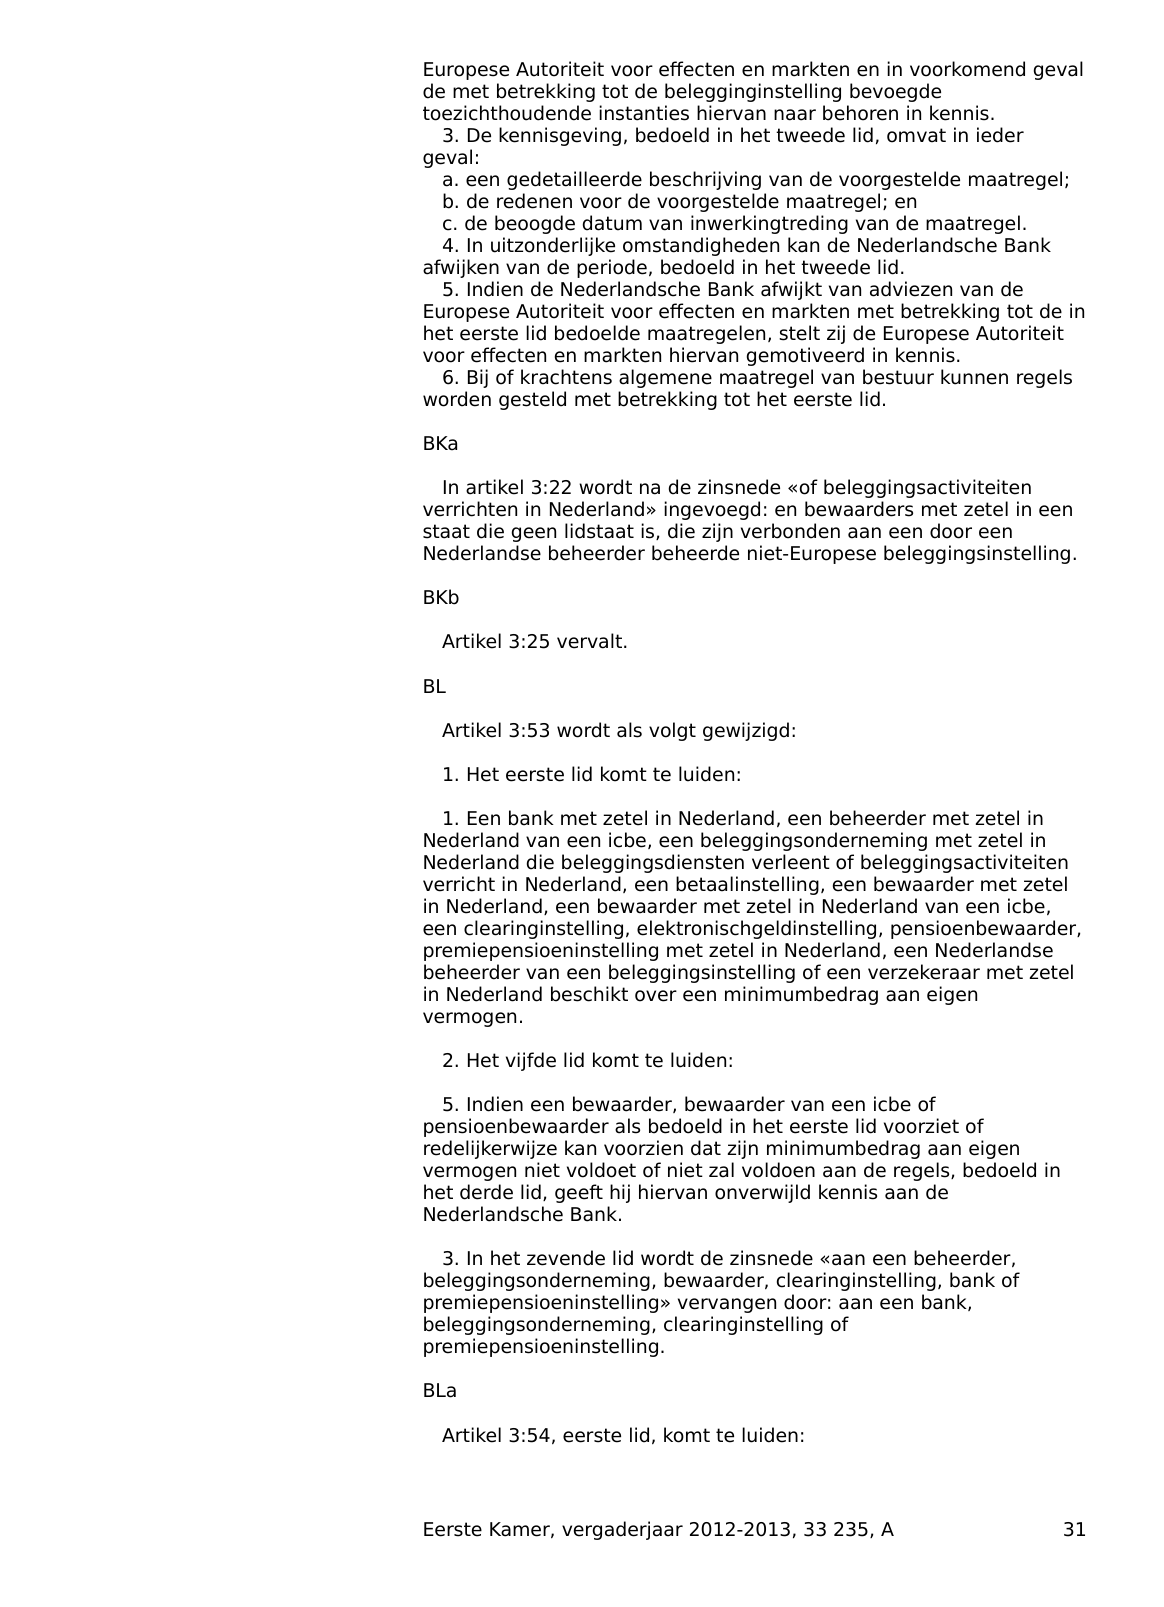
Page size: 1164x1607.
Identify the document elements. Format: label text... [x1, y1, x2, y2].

text 5. Indien een bewaarder, bewaarder van een icbe of pensioenbewaarder als bedoeld in het eerste lid voorziet of redelijkerwijze kan voorzien dat zijn minimumbedrag aan eigen vermogen niet voldoet of niet zal voldoen aan de regels, bedoeld in het derde lid, geeft hij hiervan onverwijld kennis aan de Nederlandsche Bank. [422, 1094, 1087, 1226]
text c. de beoogde datum van inwerkingtreding van de maatregel. [422, 213, 1087, 235]
text 2. Het vijfde lid komt te luiden: [422, 1050, 1087, 1072]
text Artikel 3:25 vervalt. [422, 631, 1087, 653]
text BKb [422, 587, 1087, 609]
text 3. In het zevende lid wordt de zinsnede «aan een beheerder, beleggingsonderneming, bewaarder, clearinginstelling, bank of premiepensioeninstelling» vervangen door: aan een bank, beleggingsonderneming, clearinginstelling of premiepensioeninstelling. [422, 1248, 1087, 1358]
text 4. In uitzonderlijke omstandigheden kan de Nederlandsche Bank afwijken van de periode, bedoeld in het tweede lid. [422, 235, 1087, 279]
text BLa [422, 1380, 1087, 1402]
text Artikel 3:53 wordt als volgt gewijzigd: [422, 720, 1087, 742]
text Artikel 3:54, eerste lid, komt te luiden: [422, 1424, 1087, 1446]
text a. een gedetailleerde beschrijving van de voorgestelde maatregel; [422, 169, 1087, 191]
text 1. Het eerste lid komt te luiden: [422, 764, 1087, 786]
text 1. Een bank met zetel in Nederland, een beheerder met zetel in Nederland van een icbe, een beleggingsonderneming met zetel in Nederland die beleggingsdiensten verleent of beleggingsactiviteiten verricht in Nederland, een betaalinstelling, een bewaarder met zetel in Nederland, een bewaarder met zetel in Nederland van een icbe, een clearinginstelling, elektronischgeldinstelling, pensioenbewaarder, premiepensioeninstelling met zetel in Nederland, een Nederlandse beheerder van een beleggingsinstelling of een verzekeraar met zetel in Nederland beschikt over een minimumbedrag aan eigen vermogen. [422, 808, 1087, 1028]
text 3. De kennisgeving, bedoeld in het tweede lid, omvat in ieder geval: [422, 125, 1087, 169]
text b. de redenen voor de voorgestelde maatregel; en [422, 191, 1087, 213]
text BL [422, 676, 1087, 697]
text Europese Autoriteit voor effecten en markten en in voorkomend geval de met betrekking tot de belegginginstelling bevoegde toezichthoudende instanties hiervan naar behoren in kennis. [422, 59, 1087, 125]
text 5. Indien de Nederlandsche Bank afwijkt van adviezen van de Europese Autoriteit voor effecten en markten met betrekking tot de in het eerste lid bedoelde maatregelen, stelt zij de Europese Autoriteit voor effecten en markten hiervan gemotiveerd in kennis. [422, 279, 1087, 367]
text In artikel 3:22 wordt na de zinsnede «of beleggingsactiviteiten verrichten in Nederland» ingevoegd: en bewaarders met zetel in een staat die geen lidstaat is, die zijn verbonden aan een door een Nederlandse beheerder beheerde niet-Europese beleggingsinstelling. [422, 477, 1087, 565]
text BKa [422, 433, 1087, 455]
text 6. Bij of krachtens algemene maatregel van bestuur kunnen regels worden gesteld met betrekking tot het eerste lid. [422, 367, 1087, 411]
